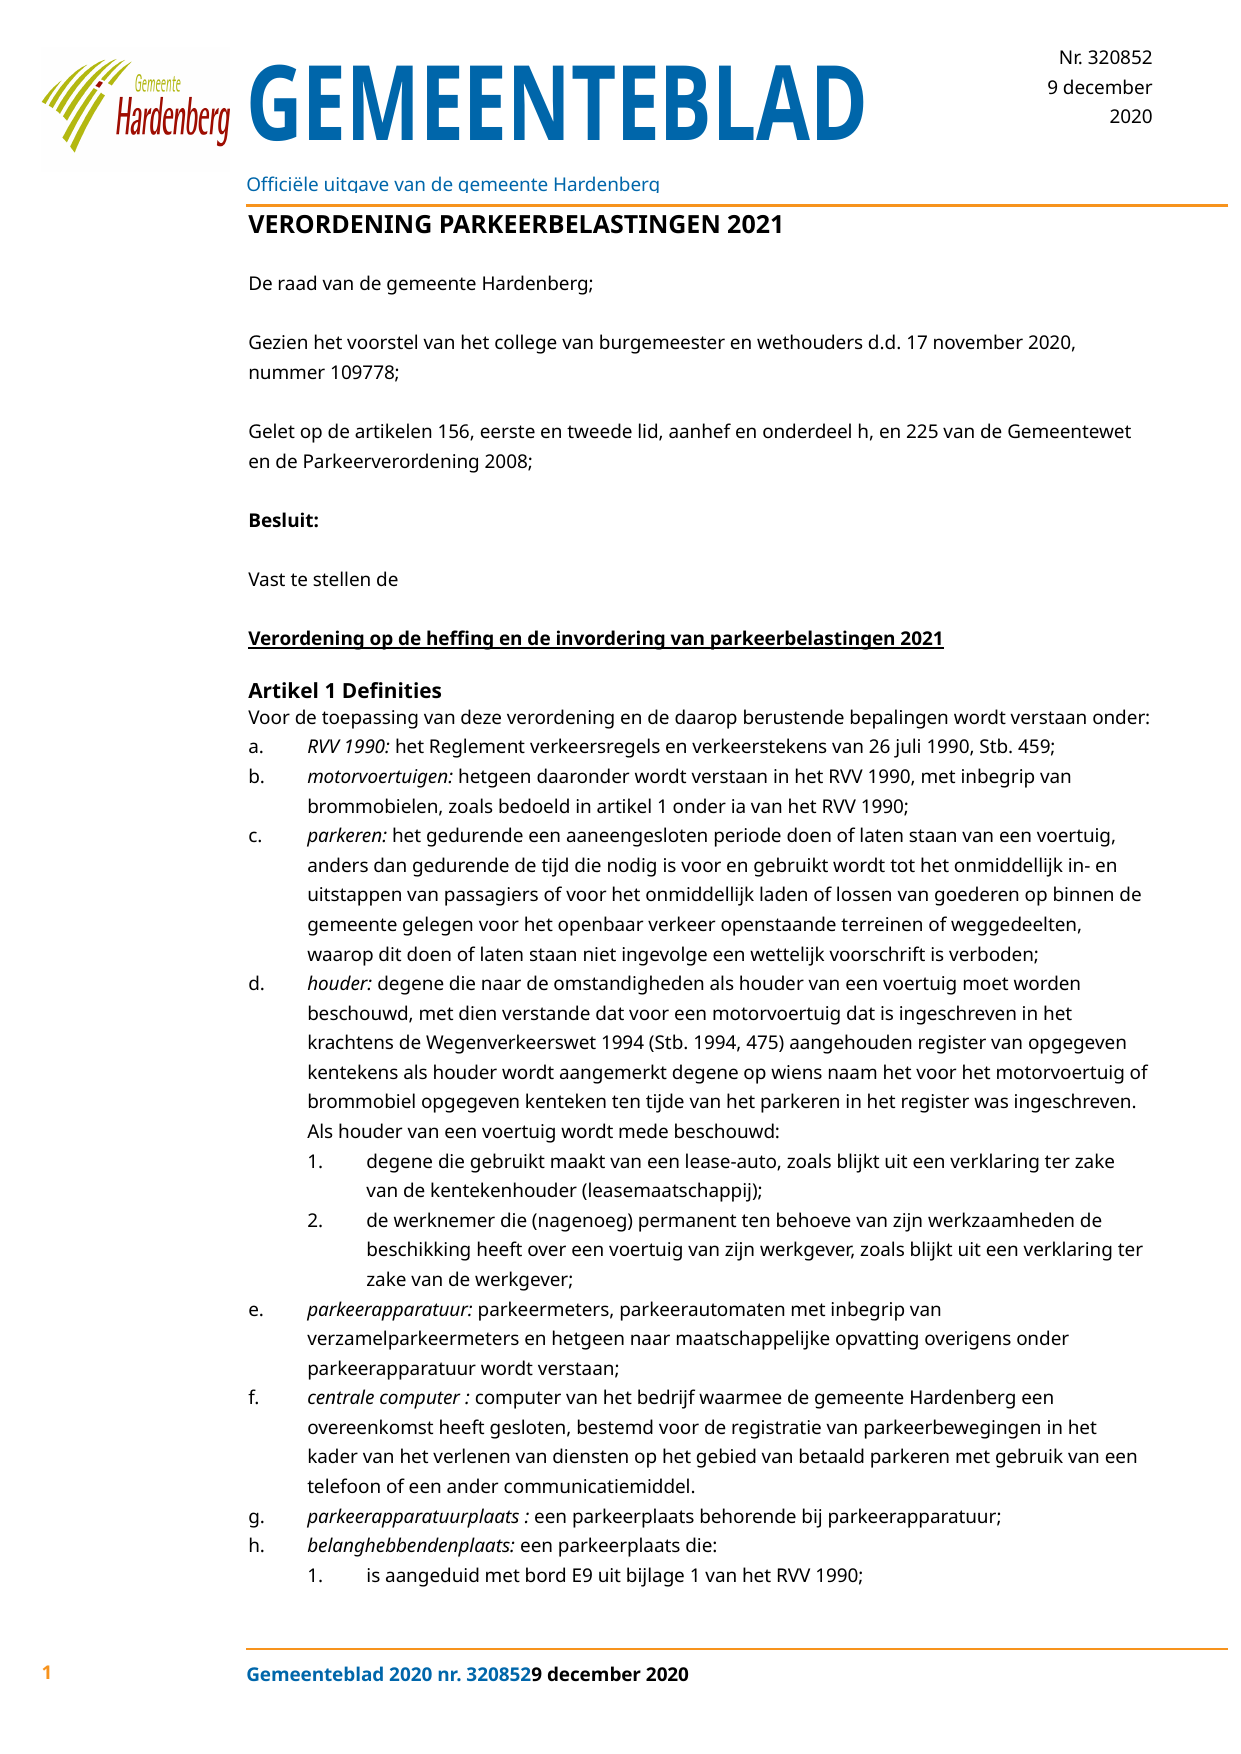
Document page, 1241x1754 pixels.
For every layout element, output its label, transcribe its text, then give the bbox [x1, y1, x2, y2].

text Artikel 1 Definities [248, 676, 1152, 704]
text Gezien het voorstel van het college van burgemeester en wethouders d.d. 17 november 2020, nummer 109778; [248, 329, 1152, 385]
list de werknemer die (nagenoeg) permanent ten behoeve van zijn werkzaamheden de beschikking heeft over een voertuig van zijn werkgever, zoals blijkt uit een verklaring ter zake van de werkgever; [307, 1207, 1152, 1292]
list motorvoertuigen: hetgeen daaronder wordt verstaan in het RVV 1990, met inbegrip van brommobielen, zoals bedoeld in artikel 1 onder ia van het RVV 1990; [248, 763, 1152, 819]
list belanghebbendenplaats: een parkeerplaats die: [248, 1532, 1152, 1558]
list Als houder van een voertuig wordt mede beschouwd: [248, 1118, 1152, 1144]
text Gelet op de artikelen 156, eerste en tweede lid, aanhef en onderdeel h, en 225 van de Gemeentewet en de Parkeerverordening 2008; [248, 418, 1152, 473]
text Besluit: [248, 507, 1152, 533]
list degene die gebruikt maakt van een lease-auto, zoals blijkt uit een verklaring ter zake van de kentekenhouder (leasemaatschappij); [307, 1148, 1152, 1203]
list is aangeduid met bord E9 uit bijlage 1 van het RVV 1990; [307, 1562, 1152, 1588]
list parkeren: het gedurende een aaneengesloten periode doen of laten staan van een voertuig, anders dan gedurende de tijd die nodig is voor en gebruikt wordt tot het onmiddellijk in- en uitstappen van passagiers of voor het onmiddellijk laden of lossen van goederen op binnen de gemeente gelegen voor het openbaar verkeer openstaande terreinen of weggedeelten, waarop dit doen of laten staan niet ingevolge een wettelijk voorschrift is verboden; [248, 822, 1152, 967]
text Verordening op de heffing en de invordering van parkeerbelastingen 2021 [248, 625, 1152, 651]
list RVV 1990: het Reglement verkeersregels en verkeerstekens van 26 juli 1990, Stb. 459; [248, 734, 1152, 759]
picture [41, 47, 231, 172]
list centrale computer : computer van het bedrijf waarmee de gemeente Hardenberg een overeenkomst heeft gesloten, bestemd voor de registratie van parkeerbewegingen in het kader van het verlenen van diensten op het gebied van betaald parkeren met gebruik van een telefoon of een ander communicatiemiddel. [248, 1384, 1152, 1499]
text Vast te stellen de [248, 566, 1152, 592]
text VERORDENING PARKEERBELASTINGEN 2021 [248, 207, 1152, 241]
text Voor de toepassing van deze verordening en de daarop berustende bepalingen wordt verstaan onder: [248, 704, 1152, 730]
list houder: degene die naar de omstandigheden als houder van een voertuig moet worden beschouwd, met dien verstande dat voor een motorvoertuig dat is ingeschreven in het krachtens de Wegenverkeerswet 1994 (Stb. 1994, 475) aangehouden register van opgegeven kentekens als houder wordt aangemerkt degene op wiens naam het voor het motorvoertuig of brommobiel opgegeven kenteken ten tijde van het parkeren in het register was ingeschreven. [248, 970, 1152, 1114]
text De raad van de gemeente Hardenberg; [248, 270, 1152, 296]
list parkeerapparatuurplaats : een parkeerplaats behorende bij parkeerapparatuur; [248, 1503, 1152, 1529]
list parkeerapparatuur: parkeermeters, parkeerautomaten met inbegrip van verzamelparkeermeters en hetgeen naar maatschappelijke opvatting overigens onder parkeerapparatuur wordt verstaan; [248, 1296, 1152, 1381]
